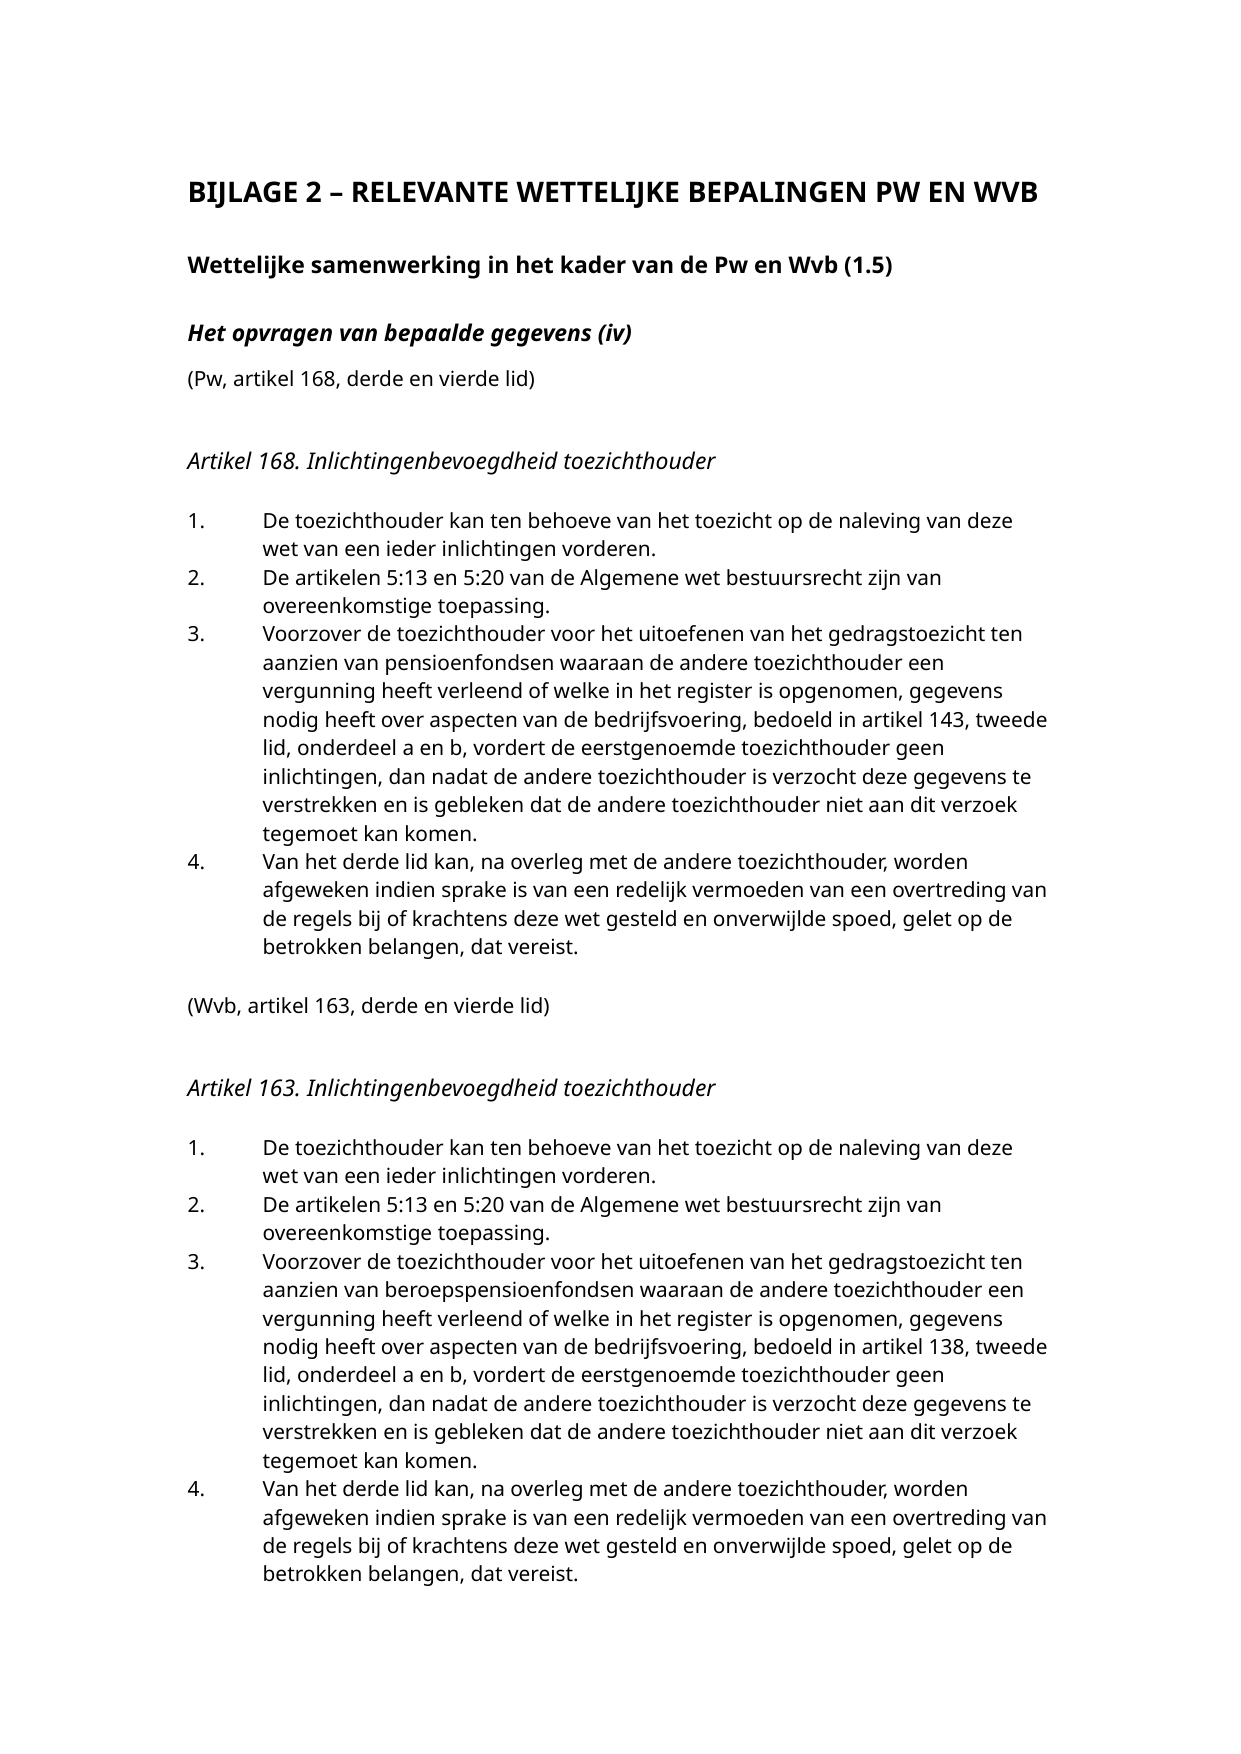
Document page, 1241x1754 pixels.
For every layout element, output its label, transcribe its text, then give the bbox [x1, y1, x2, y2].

text (Pw, artikel 168, derde en vierde lid) [187, 364, 1053, 392]
list Van het derde lid kan, na overleg met de andere toezichthouder, worden afgeweken indien sprake is van een redelijk vermoeden van een overtreding van de regels bij of krachtens deze wet gesteld en onverwijlde spoed, gelet op de betrokken belangen, dat vereist. [187, 1474, 1053, 1588]
subtitle Artikel 163. Inlichtingenbevoegdheid toezichthouder [187, 1072, 1053, 1103]
text (Wvb, artikel 163, derde en vierde lid) [187, 991, 1053, 1019]
subtitle Wettelijke samenwerking in het kader van de Pw en Wvb (1.5) [187, 249, 1053, 280]
list De toezichthouder kan ten behoeve van het toezicht op de naleving van deze wet van een ieder inlichtingen vorderen. [187, 1133, 1053, 1190]
list Voorzover de toezichthouder voor het uitoefenen van het gedragstoezicht ten aanzien van pensioenfondsen waaraan de andere toezichthouder een vergunning heeft verleend of welke in het register is opgenomen, gegevens nodig heeft over aspecten van de bedrijfsvoering, bedoeld in artikel 143, tweede lid, onderdeel a en b, vordert de eerstgenoemde toezichthouder geen inlichtingen, dan nadat de andere toezichthouder is verzocht deze gegevens te verstrekken en is gebleken dat de andere toezichthouder niet aan dit verzoek tegemoet kan komen. [187, 619, 1053, 847]
subtitle BIJLAGE 2 – RELEVANTE WETTELIJKE BEPALINGEN PW EN WVB [187, 172, 1053, 211]
list De toezichthouder kan ten behoeve van het toezicht op de naleving van deze wet van een ieder inlichtingen vorderen. [187, 506, 1053, 563]
subtitle Artikel 168. Inlichtingenbevoegdheid toezichthouder [187, 444, 1053, 476]
list Voorzover de toezichthouder voor het uitoefenen van het gedragstoezicht ten aanzien van beroepspensioenfondsen waaraan de andere toezichthouder een vergunning heeft verleend of welke in het register is opgenomen, gegevens nodig heeft over aspecten van de bedrijfsvoering, bedoeld in artikel 138, tweede lid, onderdeel a en b, vordert de eerstgenoemde toezichthouder geen inlichtingen, dan nadat de andere toezichthouder is verzocht deze gegevens te verstrekken en is gebleken dat de andere toezichthouder niet aan dit verzoek tegemoet kan komen. [187, 1247, 1053, 1474]
list De artikelen 5:13 en 5:20 van de Algemene wet bestuursrecht zijn van overeenkomstige toepassing. [187, 563, 1053, 619]
list De artikelen 5:13 en 5:20 van de Algemene wet bestuursrecht zijn van overeenkomstige toepassing. [187, 1190, 1053, 1247]
subtitle Het opvragen van bepaalde gegevens (iv) [187, 317, 1053, 349]
list Van het derde lid kan, na overleg met de andere toezichthouder, worden afgeweken indien sprake is van een redelijk vermoeden van een overtreding van de regels bij of krachtens deze wet gesteld en onverwijlde spoed, gelet op de betrokken belangen, dat vereist. [187, 847, 1053, 961]
